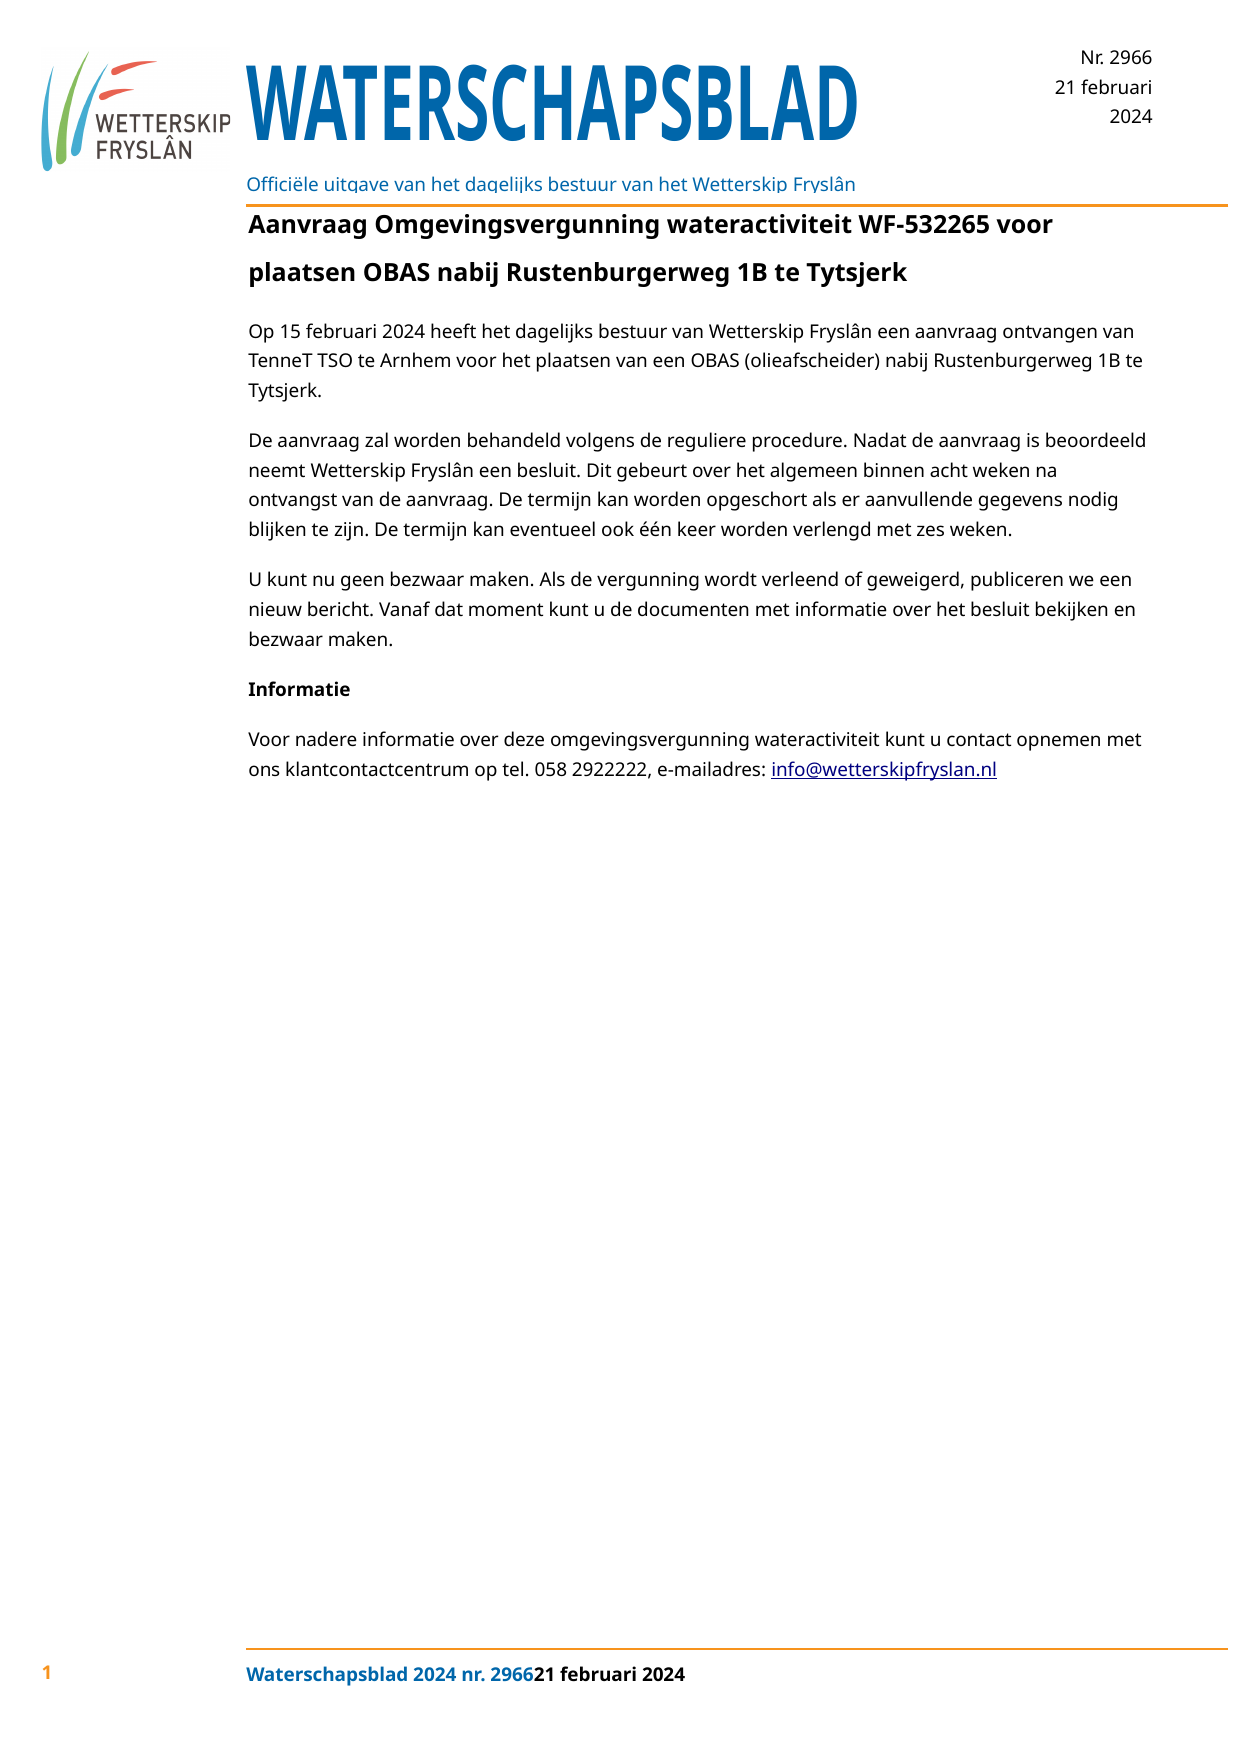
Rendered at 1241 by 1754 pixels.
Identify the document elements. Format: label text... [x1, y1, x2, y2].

text Voor nadere informatie over deze omgevingsvergunning wateractiviteit kunt u contact opnemen met ons klantcontactcentrum op tel. 058 2922222, e-mailadres: info@wetterskipfryslan.nl [248, 727, 1152, 782]
text Informatie [248, 676, 1152, 702]
text Aanvraag Omgevingsvergunning wateractiviteit WF-532265 voor plaatsen OBAS nabij Rustenburgerweg 1B te Tytsjerk [248, 207, 1152, 288]
text U kunt nu geen bezwaar maken. Als de vergunning wordt verleend of geweigerd, publiceren we een nieuw bericht. Vanaf dat moment kunt u de documenten met informatie over het besluit bekijken en bezwaar maken. [248, 567, 1152, 652]
picture [41, 47, 231, 172]
text De aanvraag zal worden behandeld volgens de reguliere procedure. Nadat de aanvraag is beoordeeld neemt Wetterskip Fryslân een besluit. Dit gebeurt over het algemeen binnen acht weken na ontvangst van de aanvraag. De termijn kan worden opgeschort als er aanvullende gegevens nodig blijken te zijn. De termijn kan eventueel ook één keer worden verlengd met zes weken. [248, 427, 1152, 542]
text Op 15 februari 2024 heeft het dagelijks bestuur van Wetterskip Fryslân een aanvraag ontvangen van TenneT TSO te Arnhem voor het plaatsen van een OBAS (olieafscheider) nabij Rustenburgerweg 1B te Tytsjerk. [248, 318, 1152, 403]
